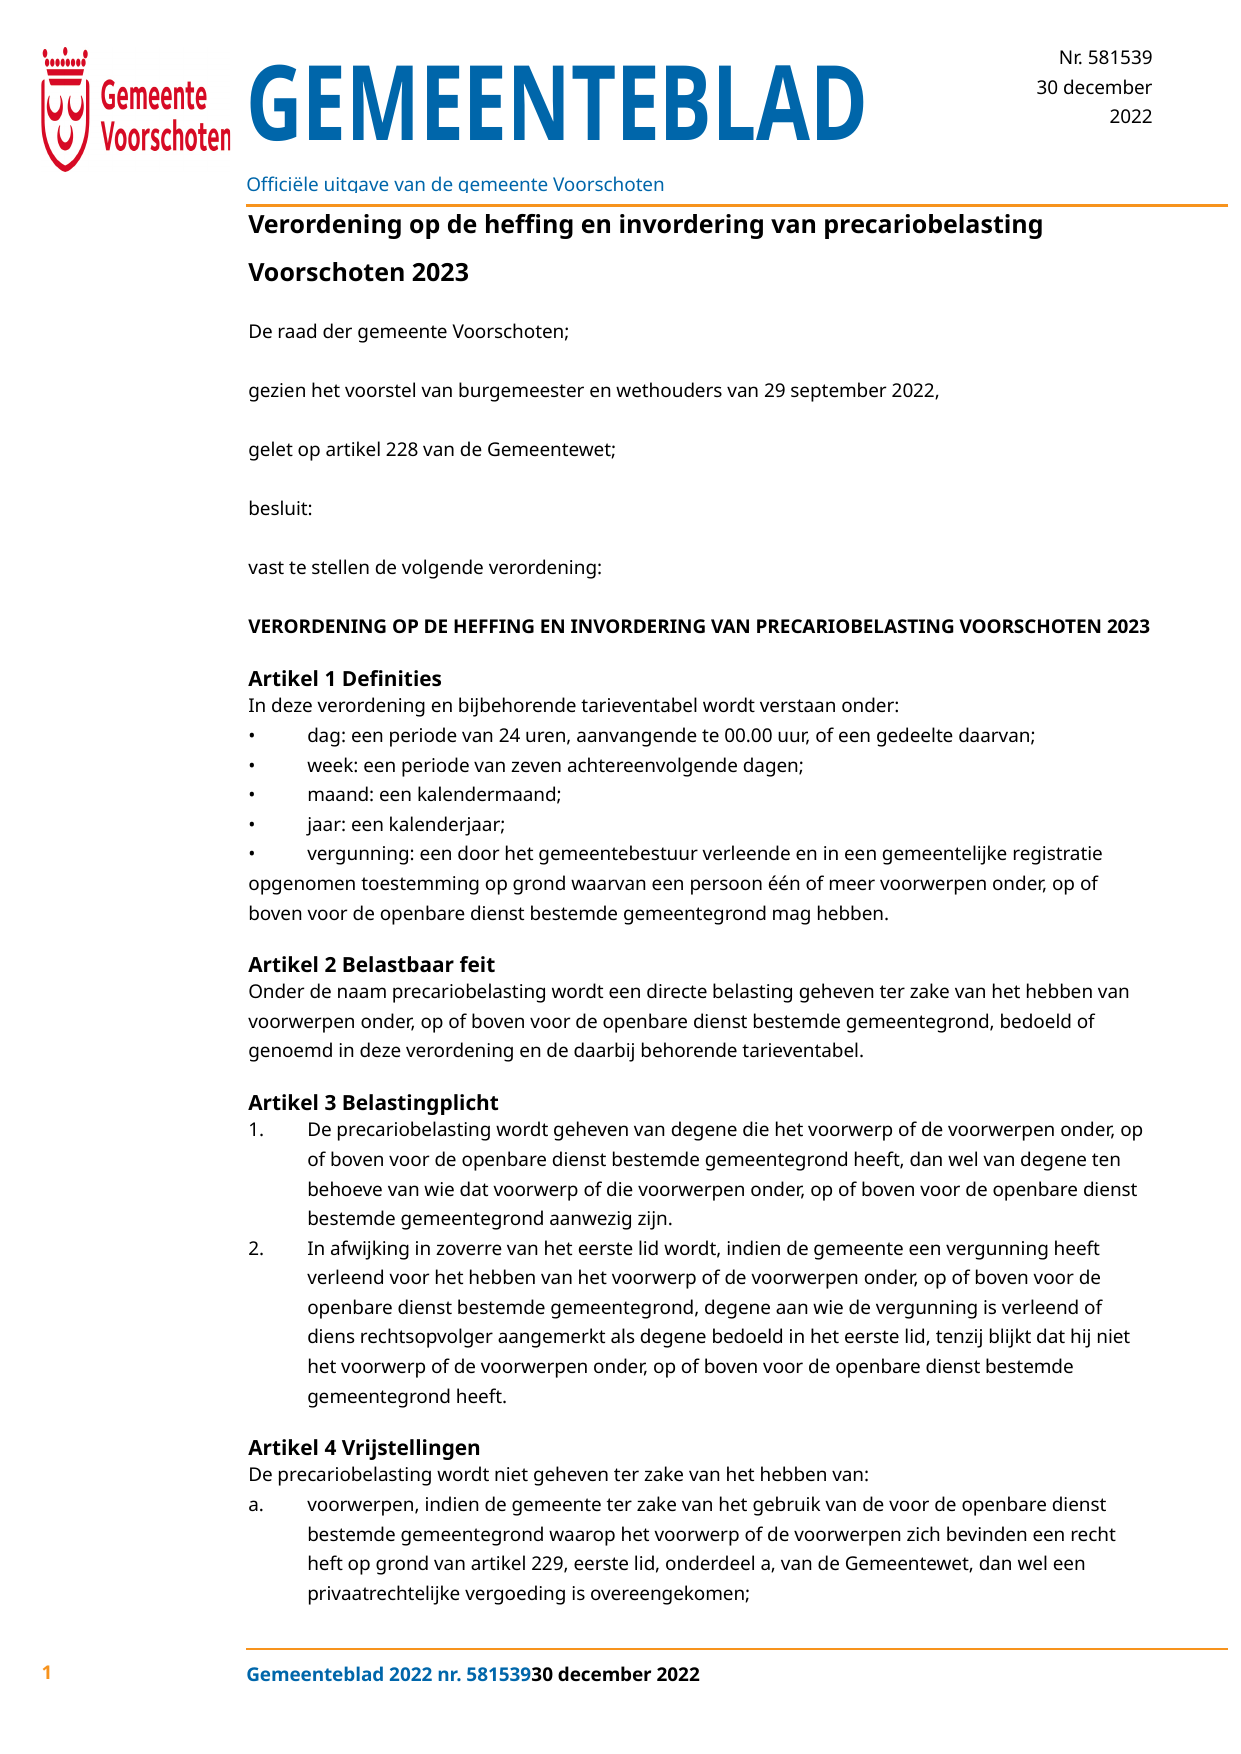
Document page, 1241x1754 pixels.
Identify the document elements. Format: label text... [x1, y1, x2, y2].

text Artikel 2 Belastbaar feit [248, 950, 1152, 978]
text vast te stellen de volgende verordening: [248, 554, 1152, 580]
list jaar: een kalenderjaar; [248, 811, 1152, 837]
list vergunning: een door het gemeentebestuur verleende en in een gemeentelijke registratie [248, 841, 1152, 866]
text Verordening op de heffing en invordering van precariobelasting Voorschoten 2023 [248, 207, 1152, 288]
text Artikel 4 Vrijstellingen [248, 1433, 1152, 1462]
text besluit: [248, 495, 1152, 521]
list De precariobelasting wordt geheven van degene die het voorwerp of de voorwerpen onder, op of boven voor de openbare dienst bestemde gemeentegrond heeft, dan wel van degene ten behoeve van wie dat voorwerp of die voorwerpen onder, op of boven voor de openbare dienst bestemde gemeentegrond aanwezig zijn. [248, 1117, 1152, 1231]
text Artikel 3 Belastingplicht [248, 1088, 1152, 1117]
list week: een periode van zeven achtereenvolgende dagen; [248, 752, 1152, 777]
text Artikel 1 Definities [248, 664, 1152, 693]
list voorwerpen, indien de gemeente ter zake van het gebruik van de voor de openbare dienst bestemde gemeentegrond waarop het voorwerp of de voorwerpen zich bevinden een recht heft op grond van artikel 229, eerste lid, onderdeel a, van de Gemeentewet, dan wel een privaatrechtelijke vergoeding is overeengekomen; [248, 1491, 1152, 1606]
text Onder de naam precariobelasting wordt een directe belasting geheven ter zake van het hebben van voorwerpen onder, op of boven voor de openbare dienst bestemde gemeentegrond, bedoeld of genoemd in deze verordening en de daarbij behorende tarieventabel. [248, 978, 1152, 1063]
text De raad der gemeente Voorschoten; [248, 318, 1152, 344]
text VERORDENING OP DE HEFFING EN INVORDERING VAN PRECARIOBELASTING VOORSCHOTEN 2023 [248, 614, 1152, 639]
picture [41, 47, 231, 172]
text opgenomen toestemming op grond waarvan een persoon één of meer voorwerpen onder, op of boven voor de openbare dienst bestemde gemeentegrond mag hebben. [248, 870, 1152, 925]
list In afwijking in zoverre van het eerste lid wordt, indien de gemeente een vergunning heeft verleend voor het hebben van het voorwerp of de voorwerpen onder, op of boven voor de openbare dienst bestemde gemeentegrond, degene aan wie de vergunning is verleend of diens rechtsopvolger aangemerkt als degene bedoeld in het eerste lid, tenzij blijkt dat hij niet het voorwerp of de voorwerpen onder, op of boven voor de openbare dienst bestemde gemeentegrond heeft. [248, 1235, 1152, 1408]
text gezien het voorstel van burgemeester en wethouders van 29 september 2022, [248, 377, 1152, 403]
list maand: een kalendermaand; [248, 781, 1152, 807]
list dag: een periode van 24 uren, aanvangende te 00.00 uur, of een gedeelte daarvan; [248, 722, 1152, 748]
text In deze verordening en bijbehorende tarieventabel wordt verstaan onder: [248, 693, 1152, 718]
text De precariobelasting wordt niet geheven ter zake van het hebben van: [248, 1462, 1152, 1487]
text gelet op artikel 228 van de Gemeentewet; [248, 436, 1152, 462]
